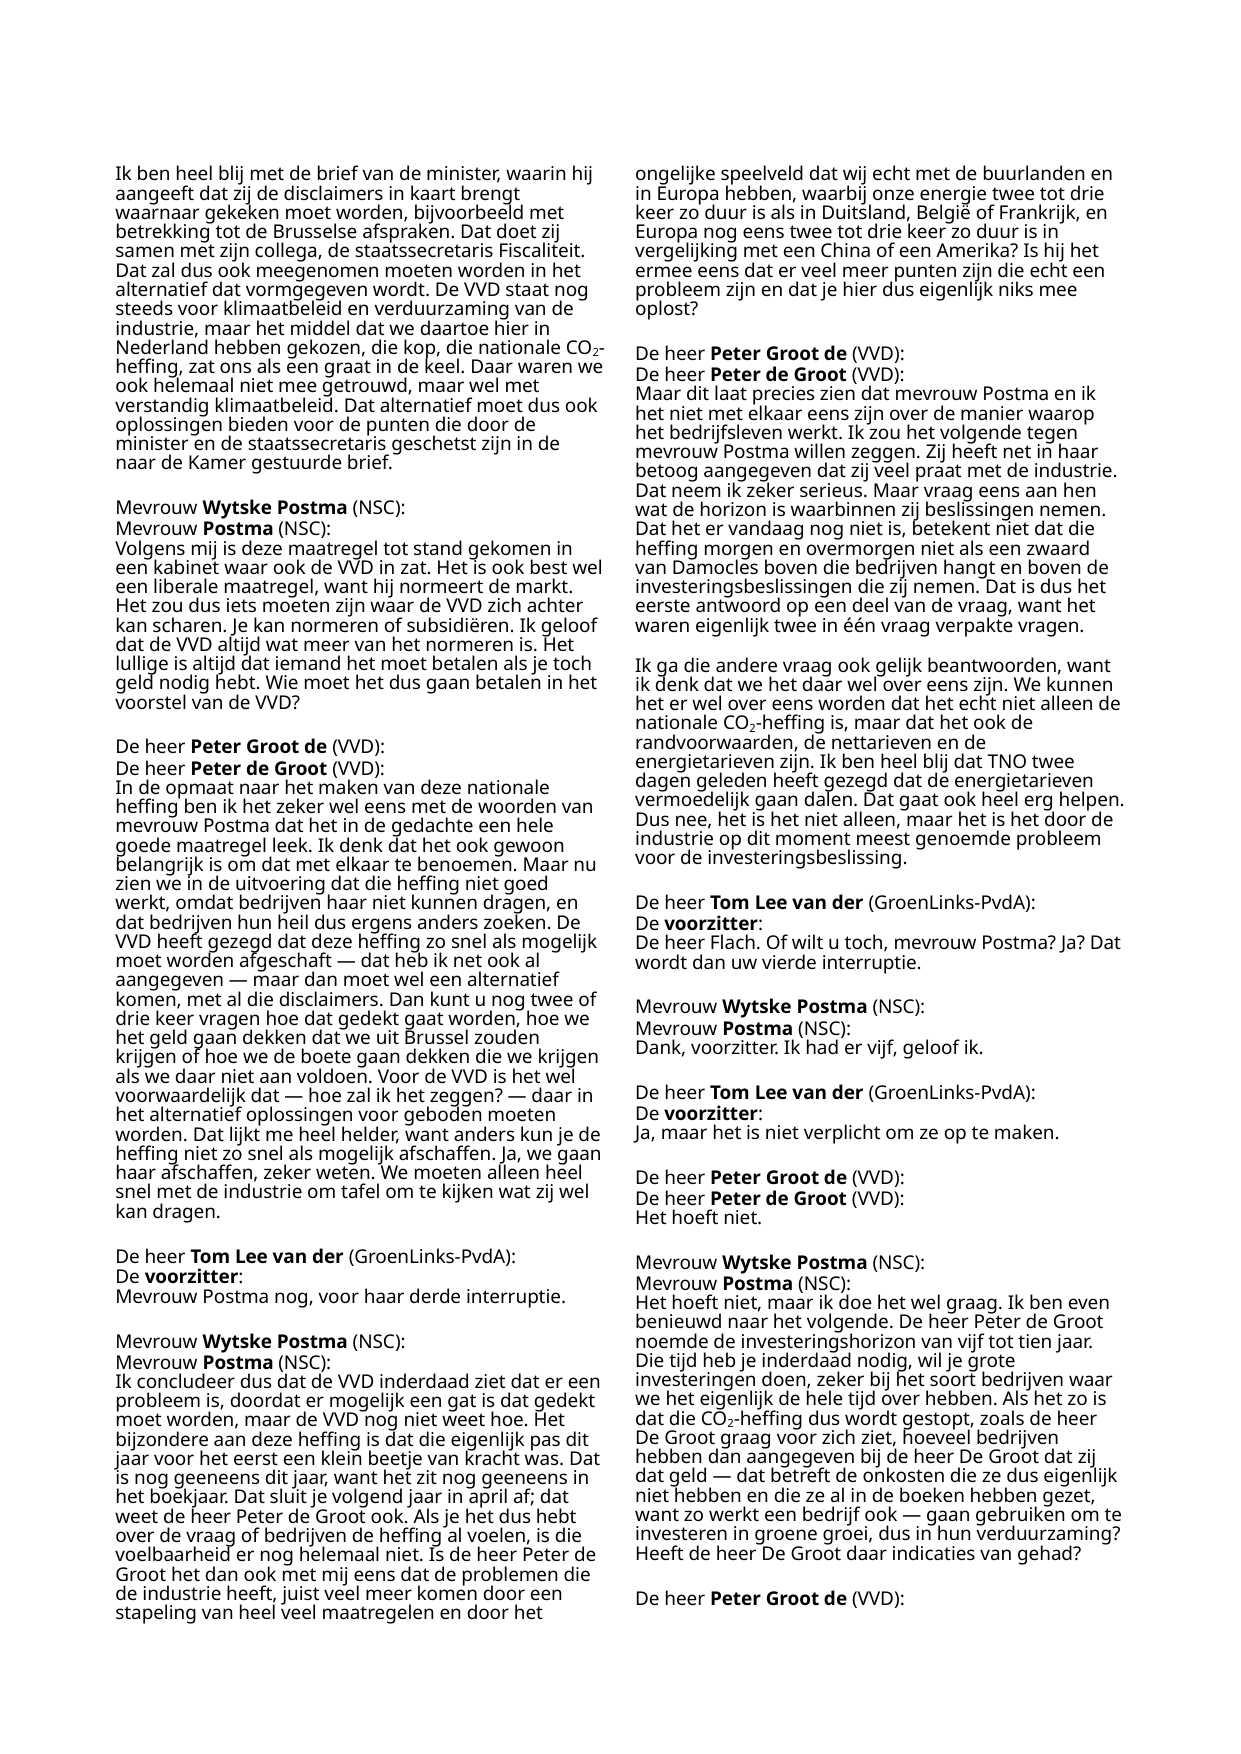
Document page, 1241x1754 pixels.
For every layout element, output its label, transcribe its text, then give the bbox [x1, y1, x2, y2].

text Volgens mij is deze maatregel tot stand gekomen in een kabinet waar ook de VVD in zat. Het is ook best wel een liberale maatregel, want hij normeert de markt. Het zou dus iets moeten zijn waar de VVD zich achter kan scharen. Je kan normeren of subsidiëren. Ik geloof dat de VVD altijd wat meer van het normeren is. Het lullige is altijd dat iemand het moet betalen als je toch geld nodig hebt. Wie moet het dus gaan betalen in het voorstel van de VVD? [115, 539, 605, 713]
text De heer Flach. Of wilt u toch, mevrouw Postma? Ja? Dat wordt dan uw vierde interruptie. [635, 934, 1125, 973]
text Mevrouw Wytske Postma (NSC): [635, 994, 1125, 1019]
text De voorzitter: [635, 1104, 1125, 1124]
text De heer Peter de Groot (VVD): [635, 366, 1125, 385]
text Mevrouw Postma nog, voor haar derde interruptie. [115, 1288, 605, 1307]
text Maar dit laat precies zien dat mevrouw Postma en ik het niet met elkaar eens zijn over de manier waarop het bedrijfsleven werkt. Ik zou het volgende tegen mevrouw Postma willen zeggen. Zij heeft net in haar betoog aangegeven dat zij veel praat met de industrie. Dat neem ik zeker serieus. Maar vraag eens aan hen wat de horizon is waarbinnen zij beslissingen nemen. Dat het er vandaag nog niet is, betekent niet dat die heffing morgen en overmorgen niet als een zwaard van Damocles boven die bedrijven hangt en boven de investeringsbeslissingen die zij nemen. Dat is dus het eerste antwoord op een deel van de vraag, want het waren eigenlijk twee in één vraag verpakte vragen. [635, 385, 1125, 636]
text De heer Peter Groot de (VVD): [115, 734, 605, 759]
text Mevrouw Wytske Postma (NSC): [115, 1328, 605, 1354]
text De heer Peter Groot de (VVD): [635, 1585, 1125, 1610]
text Mevrouw Postma (NSC): [115, 1354, 605, 1373]
text De heer Peter de Groot (VVD): [115, 759, 605, 779]
text Mevrouw Postma (NSC): [635, 1275, 1125, 1294]
text In de opmaat naar het maken van deze nationale heffing ben ik het zeker wel eens met de woorden van mevrouw Postma dat het in de gedachte een hele goede maatregel leek. Ik denk dat het ook gewoon belangrijk is om dat met elkaar te benoemen. Maar nu zien we in de uitvoering dat die heffing niet goed werkt, omdat bedrijven haar niet kunnen dragen, en dat bedrijven hun heil dus ergens anders zoeken. De VVD heeft gezegd dat deze heffing zo snel als mogelijk moet worden afgeschaft — dat heb ik net ook al aangegeven — maar dan moet wel een alternatief komen, met al die disclaimers. Dan kunt u nog twee of drie keer vragen hoe dat gedekt gaat worden, hoe we het geld gaan dekken dat we uit Brussel zouden krijgen of hoe we de boete gaan dekken die we krijgen als we daar niet aan voldoen. Voor de VVD is het wel voorwaardelijk dat — hoe zal ik het zeggen? — daar in het alternatief oplossingen voor geboden moeten worden. Dat lijkt me heel helder, want anders kun je de heffing niet zo snel als mogelijk afschaffen. Ja, we gaan haar afschaffen, zeker weten. We moeten alleen heel snel met de industrie om tafel om te kijken wat zij wel kan dragen. [115, 779, 605, 1222]
text Mevrouw Postma (NSC): [635, 1019, 1125, 1039]
text Dank, voorzitter. Ik had er vijf, geloof ik. [635, 1039, 1125, 1058]
text Mevrouw Wytske Postma (NSC): [115, 494, 605, 520]
text Ik ga die andere vraag ook gelijk beantwoorden, want ik denk dat we het daar wel over eens zijn. We kunnen het er wel over eens worden dat het echt niet alleen de nationale CO2-heffing is, maar dat het ook de randvoorwaarden, de nettarieven en de energietarieven zijn. Ik ben heel blij dat TNO twee dagen geleden heeft gezegd dat de energietarieven vermoedelijk gaan dalen. Dat gaat ook heel erg helpen. Dus nee, het is het niet alleen, maar het is het door de industrie op dit moment meest genoemde probleem voor de investeringsbeslissing. [635, 657, 1125, 868]
text De voorzitter: [115, 1268, 605, 1288]
text Ik concludeer dus dat de VVD inderdaad ziet dat er een probleem is, doordat er mogelijk een gat is dat gedekt moet worden, maar de VVD nog niet weet hoe. Het bijzondere aan deze heffing is dat die eigenlijk pas dit jaar voor het eerst een klein beetje van kracht was. Dat is nog geeneens dit jaar, want het zit nog geeneens in het boekjaar. Dat sluit je volgend jaar in april af; dat weet de heer Peter de Groot ook. Als je het dus hebt over de vraag of bedrijven de heffing al voelen, is die voelbaarheid er nog helemaal niet. Is de heer Peter de Groot het dan ook met mij eens dat de problemen die de industrie heeft, juist veel meer komen door een stapeling van heel veel maatregelen en door het [115, 1373, 605, 1623]
text De heer Peter Groot de (VVD): [635, 340, 1125, 366]
text De heer Peter Groot de (VVD): [635, 1164, 1125, 1190]
text Ik ben heel blij met de brief van de minister, waarin hij aangeeft dat zij de disclaimers in kaart brengt waarnaar gekeken moet worden, bijvoorbeeld met betrekking tot de Brusselse afspraken. Dat doet zij samen met zijn collega, de staatssecretaris Fiscaliteit. Dat zal dus ook meegenomen moeten worden in het alternatief dat vormgegeven wordt. De VVD staat nog steeds voor klimaatbeleid en verduurzaming van de industrie, maar het middel dat we daartoe hier in Nederland hebben gekozen, die kop, die nationale CO2-heffing, zat ons als een graat in de keel. Daar waren we ook helemaal niet mee getrouwd, maar wel met verstandig klimaatbeleid. Dat alternatief moet dus ook oplossingen bieden voor de punten die door de minister en de staatssecretaris geschetst zijn in de naar de Kamer gestuurde brief. [115, 165, 605, 474]
text De heer Tom Lee van der (GroenLinks-PvdA): [635, 1079, 1125, 1104]
text Ja, maar het is niet verplicht om ze op te maken. [635, 1124, 1125, 1143]
text De voorzitter: [635, 915, 1125, 934]
text De heer Tom Lee van der (GroenLinks-PvdA): [635, 889, 1125, 915]
text Het hoeft niet. [635, 1209, 1125, 1228]
text Het hoeft niet, maar ik doe het wel graag. Ik ben even benieuwd naar het volgende. De heer Peter de Groot noemde de investeringshorizon van vijf tot tien jaar. Die tijd heb je inderdaad nodig, wil je grote investeringen doen, zeker bij het soort bedrijven waar we het eigenlijk de hele tijd over hebben. Als het zo is dat die CO2-heffing dus wordt gestopt, zoals de heer De Groot graag voor zich ziet, hoeveel bedrijven hebben dan aangegeven bij de heer De Groot dat zij dat geld — dat betreft de onkosten die ze dus eigenlijk niet hebben en die ze al in de boeken hebben gezet, want zo werkt een bedrijf ook — gaan gebruiken om te investeren in groene groei, dus in hun verduurzaming? Heeft de heer De Groot daar indicaties van gehad? [635, 1294, 1125, 1564]
text De heer Tom Lee van der (GroenLinks-PvdA): [115, 1243, 605, 1268]
text ongelijke speelveld dat wij echt met de buurlanden en in Europa hebben, waarbij onze energie twee tot drie keer zo duur is als in Duitsland, België of Frankrijk, en Europa nog eens twee tot drie keer zo duur is in vergelijking met een China of een Amerika? Is hij het ermee eens dat er veel meer punten zijn die echt een probleem zijn en dat je hier dus eigenlijk niks mee oplost? [635, 165, 1125, 319]
text De heer Peter de Groot (VVD): [635, 1190, 1125, 1209]
text Mevrouw Postma (NSC): [115, 520, 605, 539]
text Mevrouw Wytske Postma (NSC): [635, 1249, 1125, 1275]
